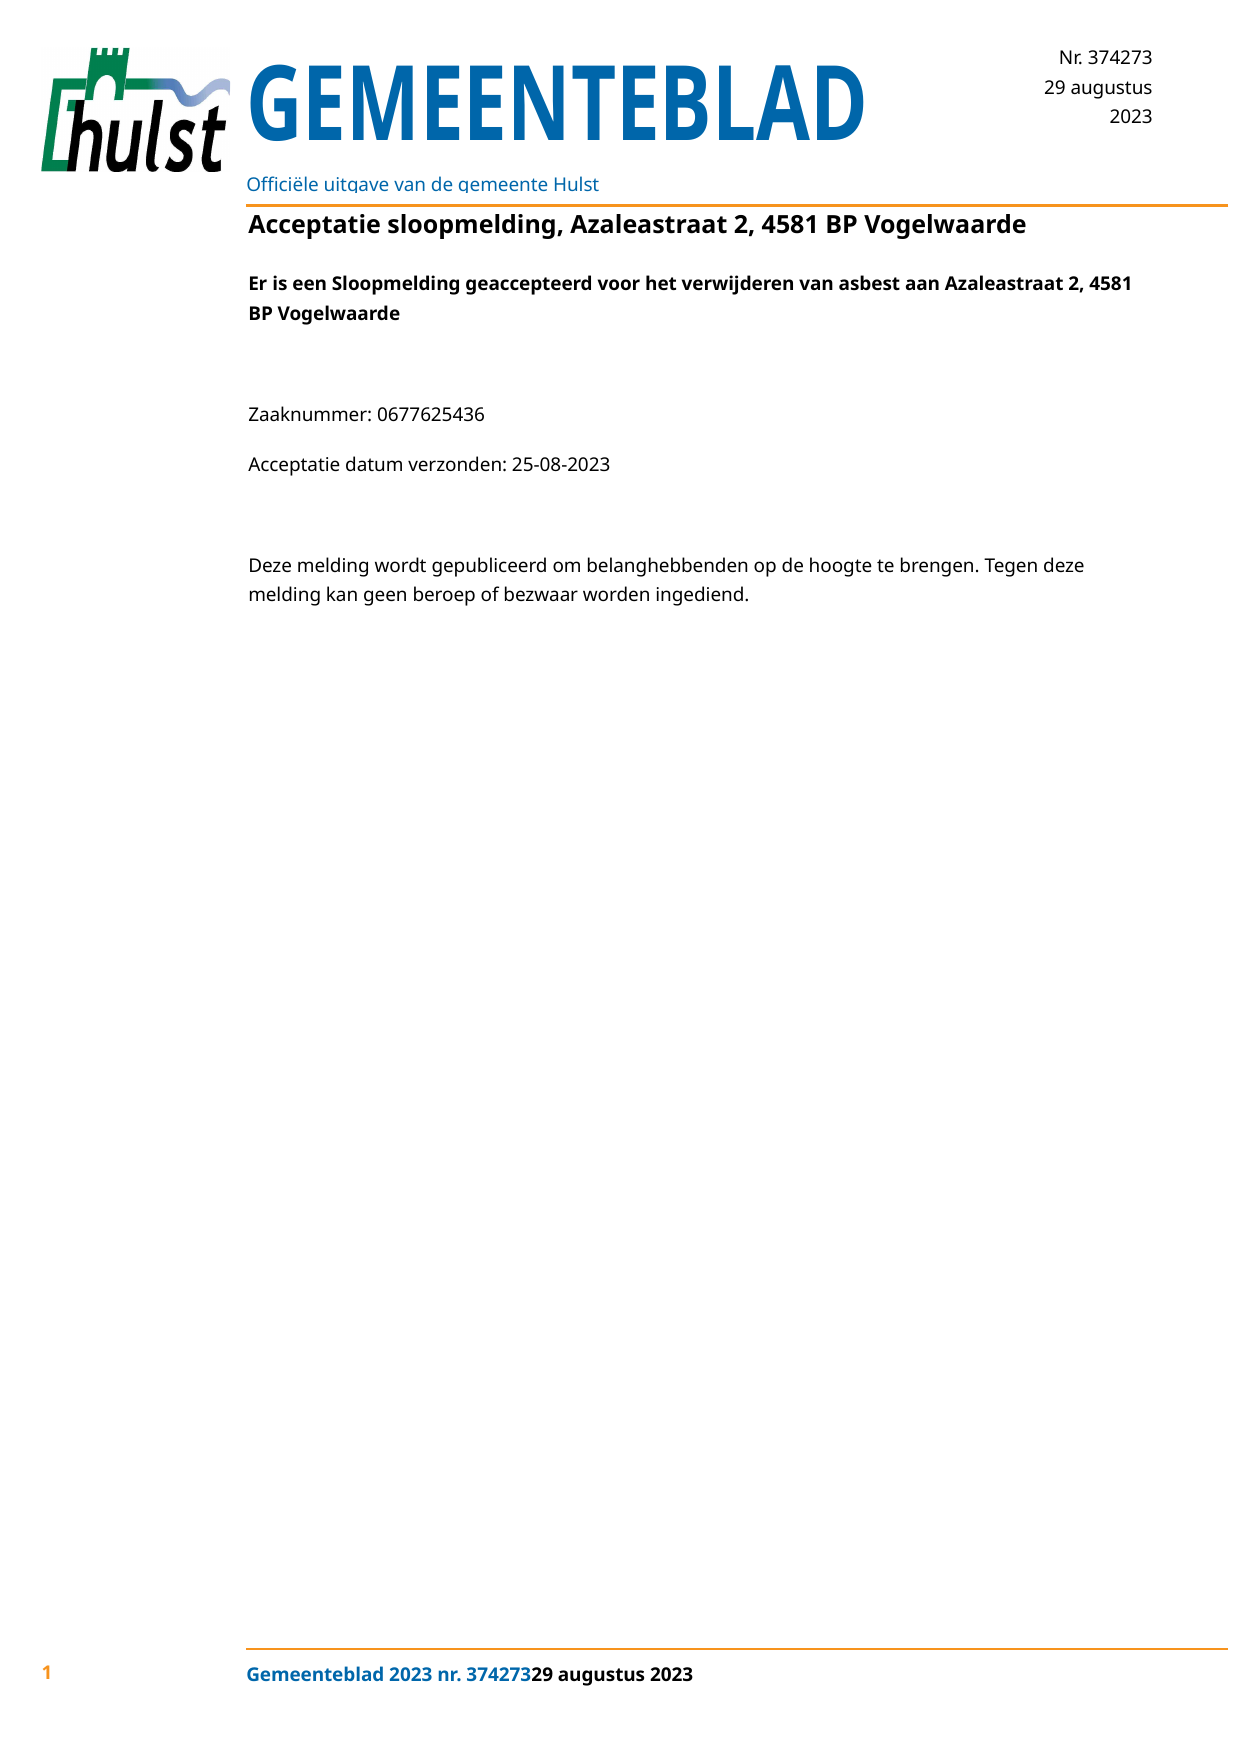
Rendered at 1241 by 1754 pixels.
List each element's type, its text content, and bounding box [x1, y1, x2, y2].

text Acceptatie sloopmelding, Azaleastraat 2, 4581 BP Vogelwaarde [248, 207, 1152, 241]
text Zaaknummer: 0677625436 [248, 401, 1152, 426]
picture [41, 47, 231, 172]
text Acceptatie datum verzonden: 25-08-2023 [248, 451, 1152, 477]
text Deze melding wordt gepubliceerd om belanghebbenden op de hoogte te brengen. Tegen deze melding kan geen beroep of bezwaar worden ingediend. [248, 552, 1152, 607]
text Er is een Sloopmelding geaccepteerd voor het verwijderen van asbest aan Azaleastraat 2, 4581 BP Vogelwaarde [248, 270, 1152, 326]
